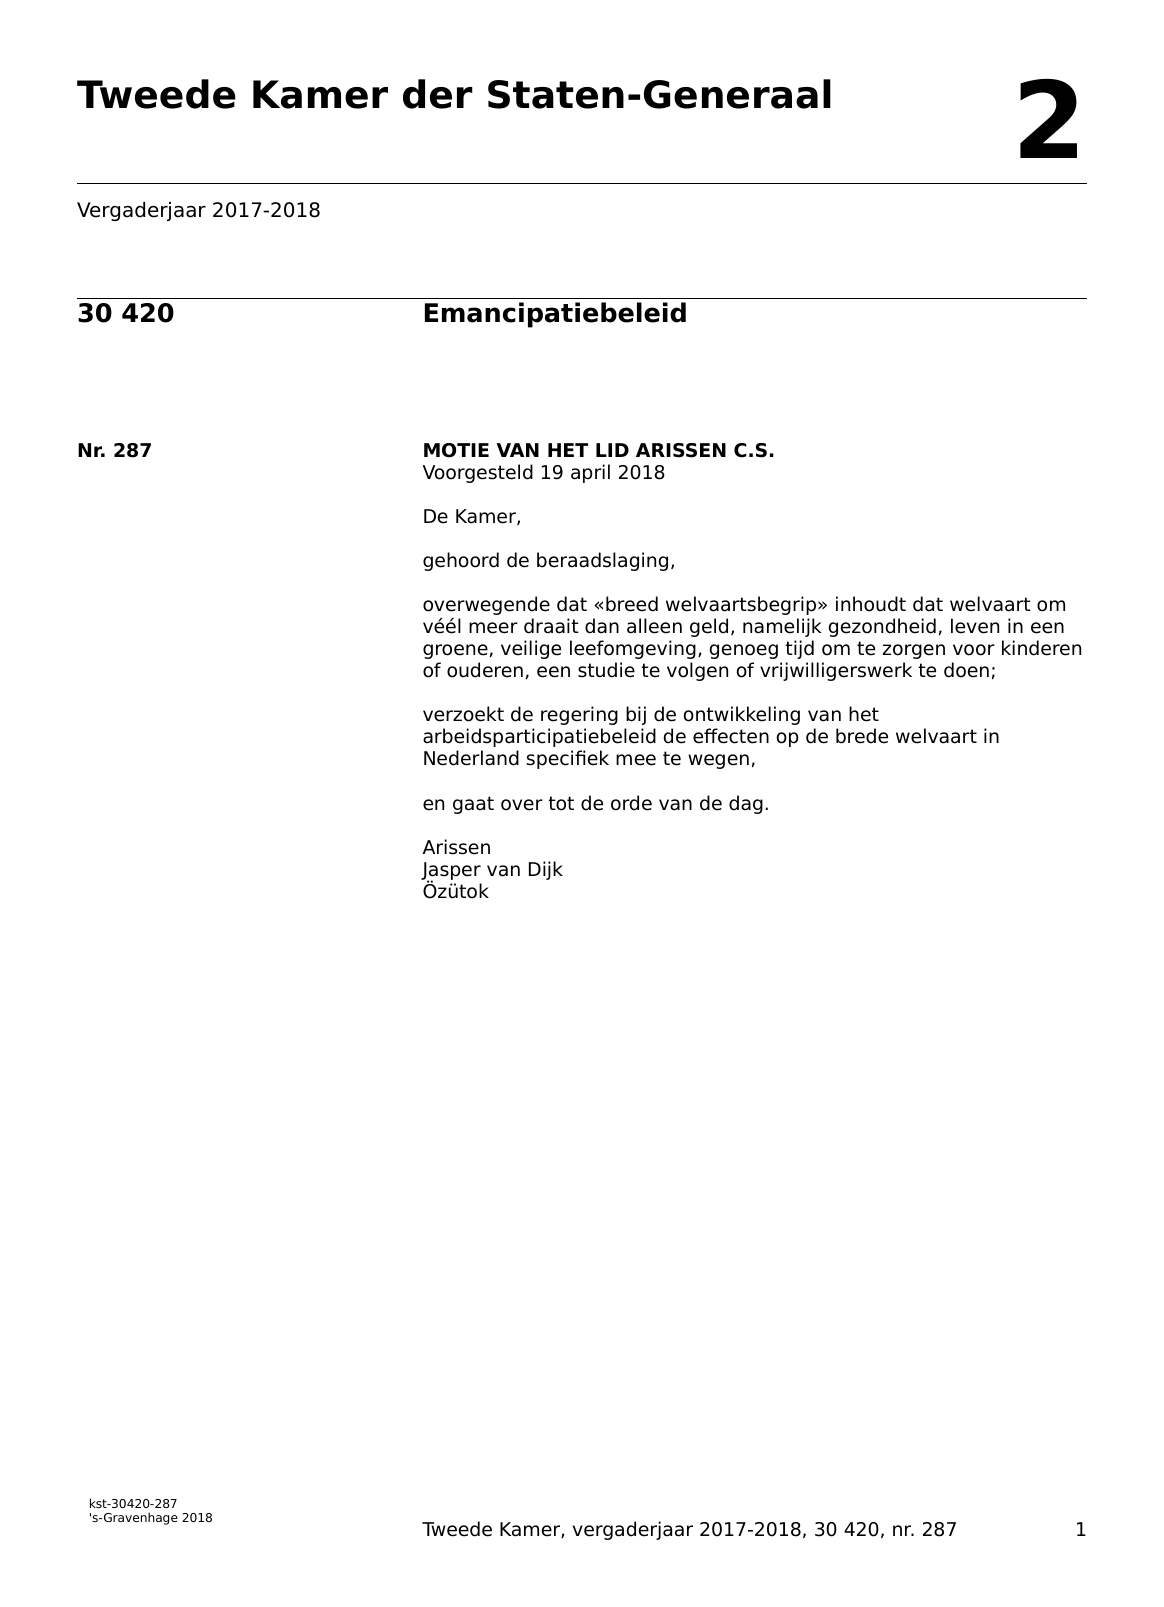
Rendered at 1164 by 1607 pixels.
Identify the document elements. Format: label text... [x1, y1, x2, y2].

text verzoekt de regering bij de ontwikkeling van het arbeidsparticipatiebeleid de effecten op de brede welvaart in Nederland specifiek mee te wegen, [422, 704, 1087, 770]
text Arissen [422, 837, 1087, 858]
table_header Tweede Kamer der Staten-Generaal [77, 59, 886, 183]
text overwegende dat «breed welvaartsbegrip» inhoudt dat welvaart om véél meer draait dan alleen geld, namelijk gezondheid, leven in een groene, veilige leefomgeving, genoeg tijd om te zorgen voor kinderen of ouderen, een studie te volgen of vrijwilligerswerk te doen; [422, 594, 1087, 682]
subtitle 30 420 Emancipatiebeleid [77, 299, 1087, 329]
subtitle Nr. 287 MOTIE VAN HET LID ARISSEN C.S. [77, 440, 1087, 462]
text Özütok [422, 881, 1087, 902]
text 's-Gravenhage 2018 [88, 1511, 323, 1525]
text en gaat over tot de orde van de dag. [422, 792, 1087, 814]
table_cell Vergaderjaar 2017-2018 [77, 184, 1087, 298]
text De Kamer, [422, 506, 1087, 528]
text kst-30420-287 [88, 1497, 323, 1511]
text Voorgesteld 19 april 2018 [422, 462, 1087, 484]
text gehoord de beraadslaging, [422, 550, 1087, 572]
text Jasper van Dijk [422, 858, 1087, 881]
table_header 2 [886, 59, 1087, 183]
